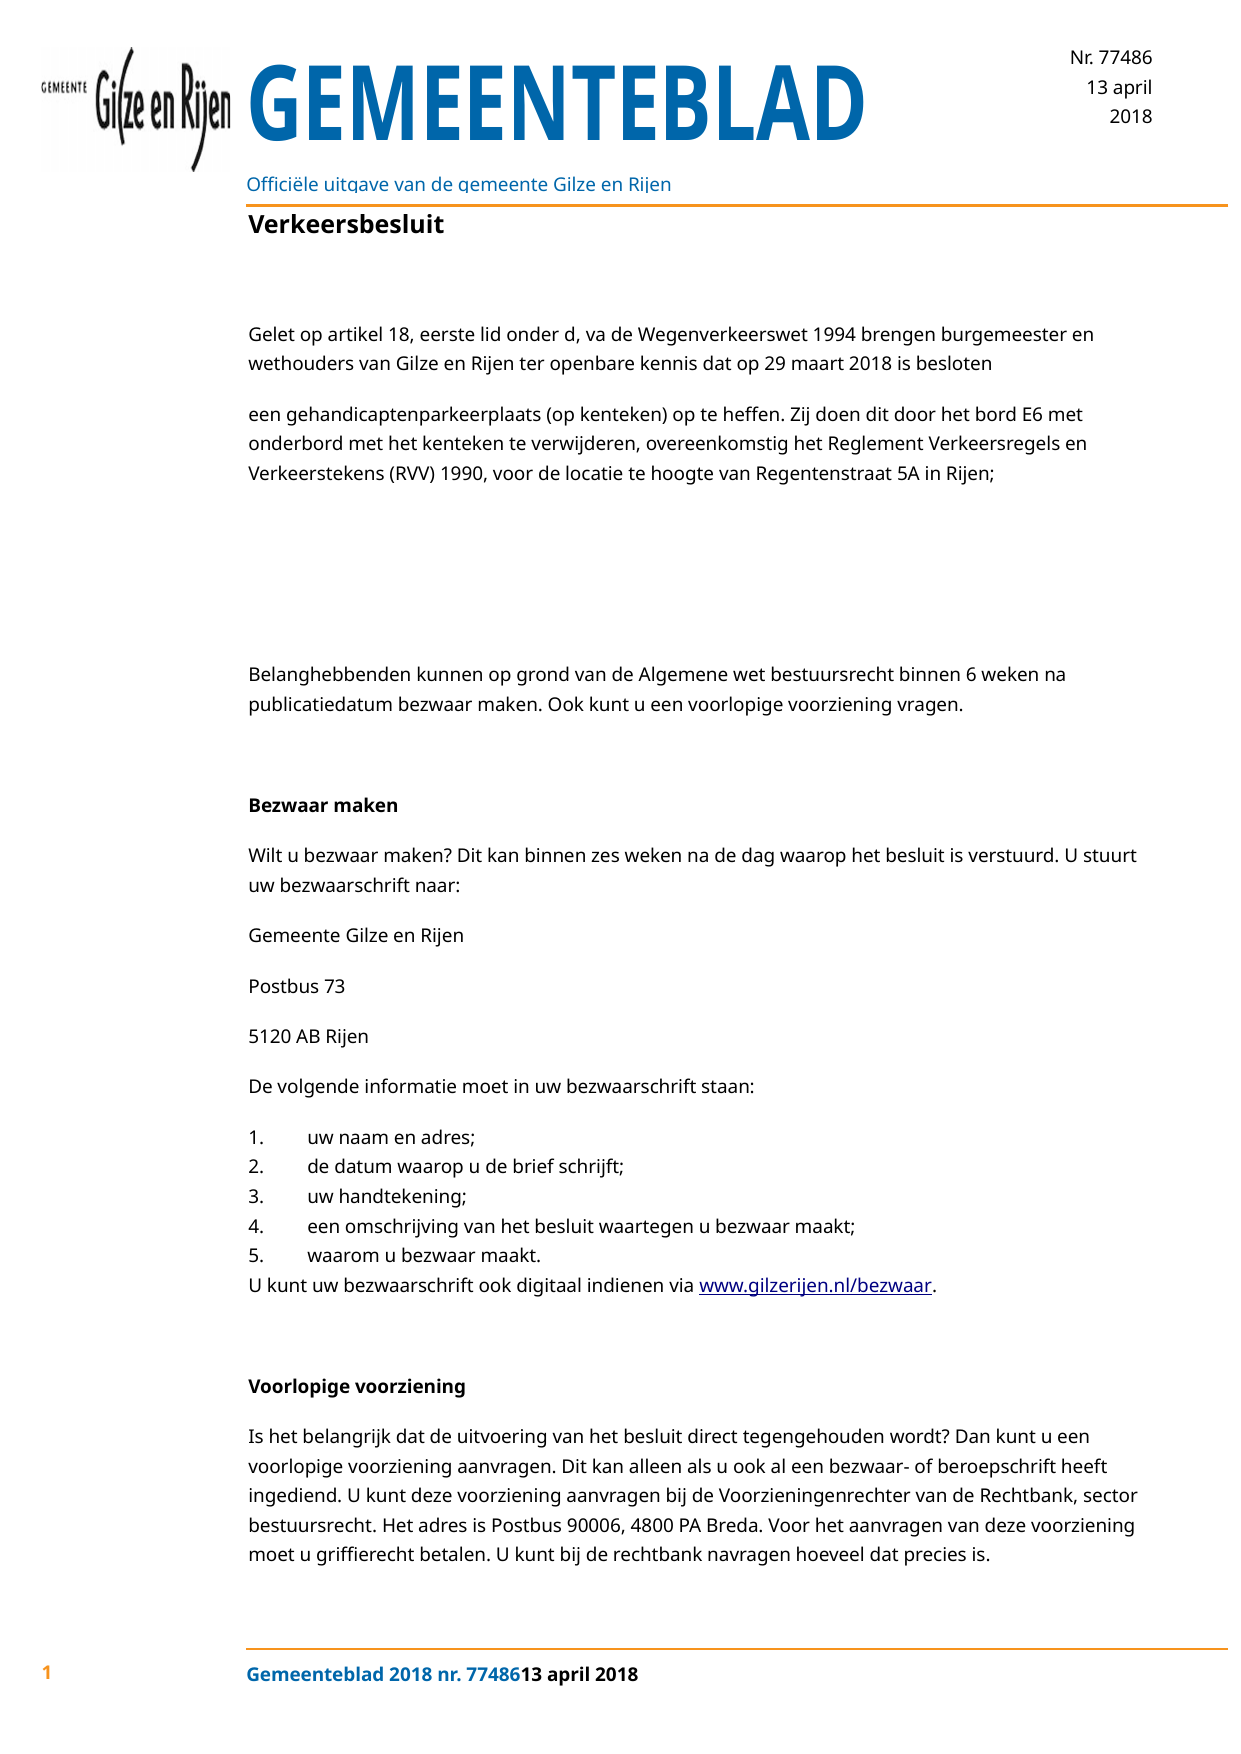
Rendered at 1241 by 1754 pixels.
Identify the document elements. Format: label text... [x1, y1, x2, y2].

text Gemeente Gilze en Rijen [248, 922, 1152, 948]
list de datum waarop u de brief schrijft; [248, 1154, 1152, 1179]
text Gelet op artikel 18, eerste lid onder d, va de Wegenverkeerswet 1994 brengen burgemeester en wethouders van Gilze en Rijen ter openbare kennis dat op 29 maart 2018 is besloten [248, 321, 1152, 376]
text Postbus 73 [248, 973, 1152, 998]
picture [41, 47, 231, 172]
text U kunt uw bezwaarschrift ook digitaal indienen via www.gilzerijen.nl/bezwaar. [248, 1272, 1152, 1298]
text Voorlopige voorziening [248, 1373, 1152, 1398]
list waarom u bezwaar maakt. [248, 1242, 1152, 1268]
text Is het belangrijk dat de uitvoering van het besluit direct tegengehouden wordt? Dan kunt u een voorlopige voorziening aanvragen. Dit kan alleen als u ook al een bezwaar- of beroepschrift heeft ingediend. U kunt deze voorziening aanvragen bij de Voorzieningenrechter van de Rechtbank, sector bestuursrecht. Het adres is Postbus 90006, 4800 PA Breda. Voor het aanvragen van deze voorziening moet u griffierecht betalen. U kunt bij de rechtbank navragen hoeveel dat precies is. [248, 1423, 1152, 1567]
text Bezwaar maken [248, 792, 1152, 818]
list uw handtekening; [248, 1183, 1152, 1209]
text Belanghebbenden kunnen op grond van de Algemene wet bestuursrecht binnen 6 weken na publicatiedatum bezwaar maken. Ook kunt u een voorlopige voorziening vragen. [248, 662, 1152, 717]
text Wilt u bezwaar maken? Dit kan binnen zes weken na de dag waarop het besluit is verstuurd. U stuurt uw bezwaarschrift naar: [248, 842, 1152, 898]
text De volgende informatie moet in uw bezwaarschrift staan: [248, 1074, 1152, 1099]
text Verkeersbesluit [248, 207, 1152, 241]
list een omschrijving van het besluit waartegen u bezwaar maakt; [248, 1213, 1152, 1238]
text een gehandicaptenparkeerplaats (op kenteken) op te heffen. Zij doen dit door het bord E6 met onderbord met het kenteken te verwijderen, overeenkomstig het Reglement Verkeersregels en Verkeerstekens (RVV) 1990, voor de locatie te hoogte van Regentenstraat 5A in Rijen; [248, 401, 1152, 486]
text 5120 AB Rijen [248, 1023, 1152, 1049]
list uw naam en adres; [248, 1124, 1152, 1150]
